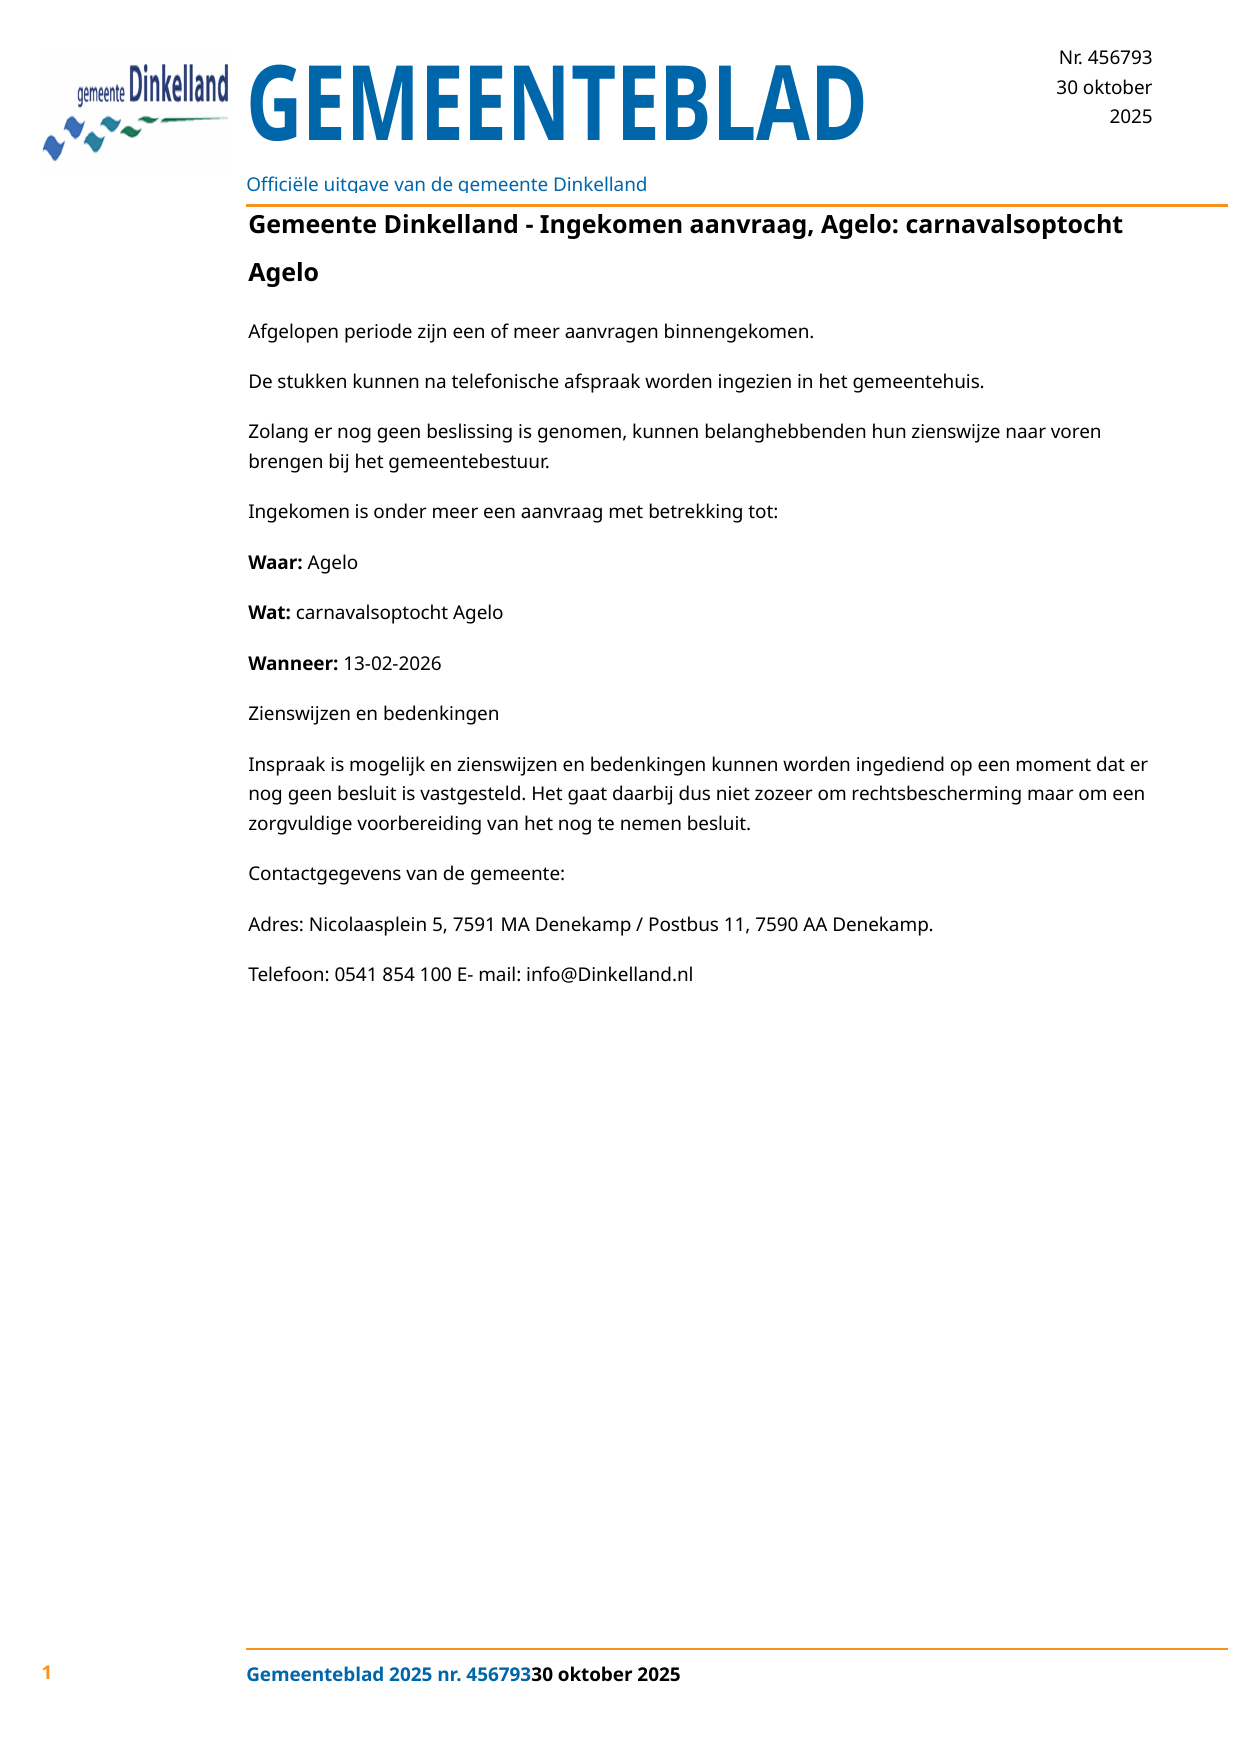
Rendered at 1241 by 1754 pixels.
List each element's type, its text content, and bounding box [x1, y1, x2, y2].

text Zienswijzen en bedenkingen [248, 700, 1152, 726]
text Adres: Nicolaasplein 5, 7591 MA Denekamp / Postbus 11, 7590 AA Denekamp. [248, 911, 1152, 937]
text Contactgegevens van de gemeente: [248, 860, 1152, 886]
text Wat: carnavalsoptocht Agelo [248, 599, 1152, 625]
text Waar: Agelo [248, 549, 1152, 575]
text Wanneer: 13-02-2026 [248, 650, 1152, 676]
text Telefoon: 0541 854 100 E- mail: info@Dinkelland.nl [248, 961, 1152, 987]
text Afgelopen periode zijn een of meer aanvragen binnengekomen. [248, 318, 1152, 344]
text Gemeente Dinkelland - Ingekomen aanvraag, Agelo: carnavalsoptocht Agelo [248, 207, 1152, 288]
text Ingekomen is onder meer een aanvraag met betrekking tot: [248, 499, 1152, 524]
text Inspraak is mogelijk en zienswijzen en bedenkingen kunnen worden ingediend op een moment dat er nog geen besluit is vastgesteld. Het gaat daarbij dus niet zozeer om rechtsbescherming maar om een zorgvuldige voorbereiding van het nog te nemen besluit. [248, 751, 1152, 836]
text Zolang er nog geen beslissing is genomen, kunnen belanghebbenden hun zienswijze naar voren brengen bij het gemeentebestuur. [248, 419, 1152, 474]
picture [41, 47, 231, 172]
text De stukken kunnen na telefonische afspraak worden ingezien in het gemeentehuis. [248, 368, 1152, 394]
